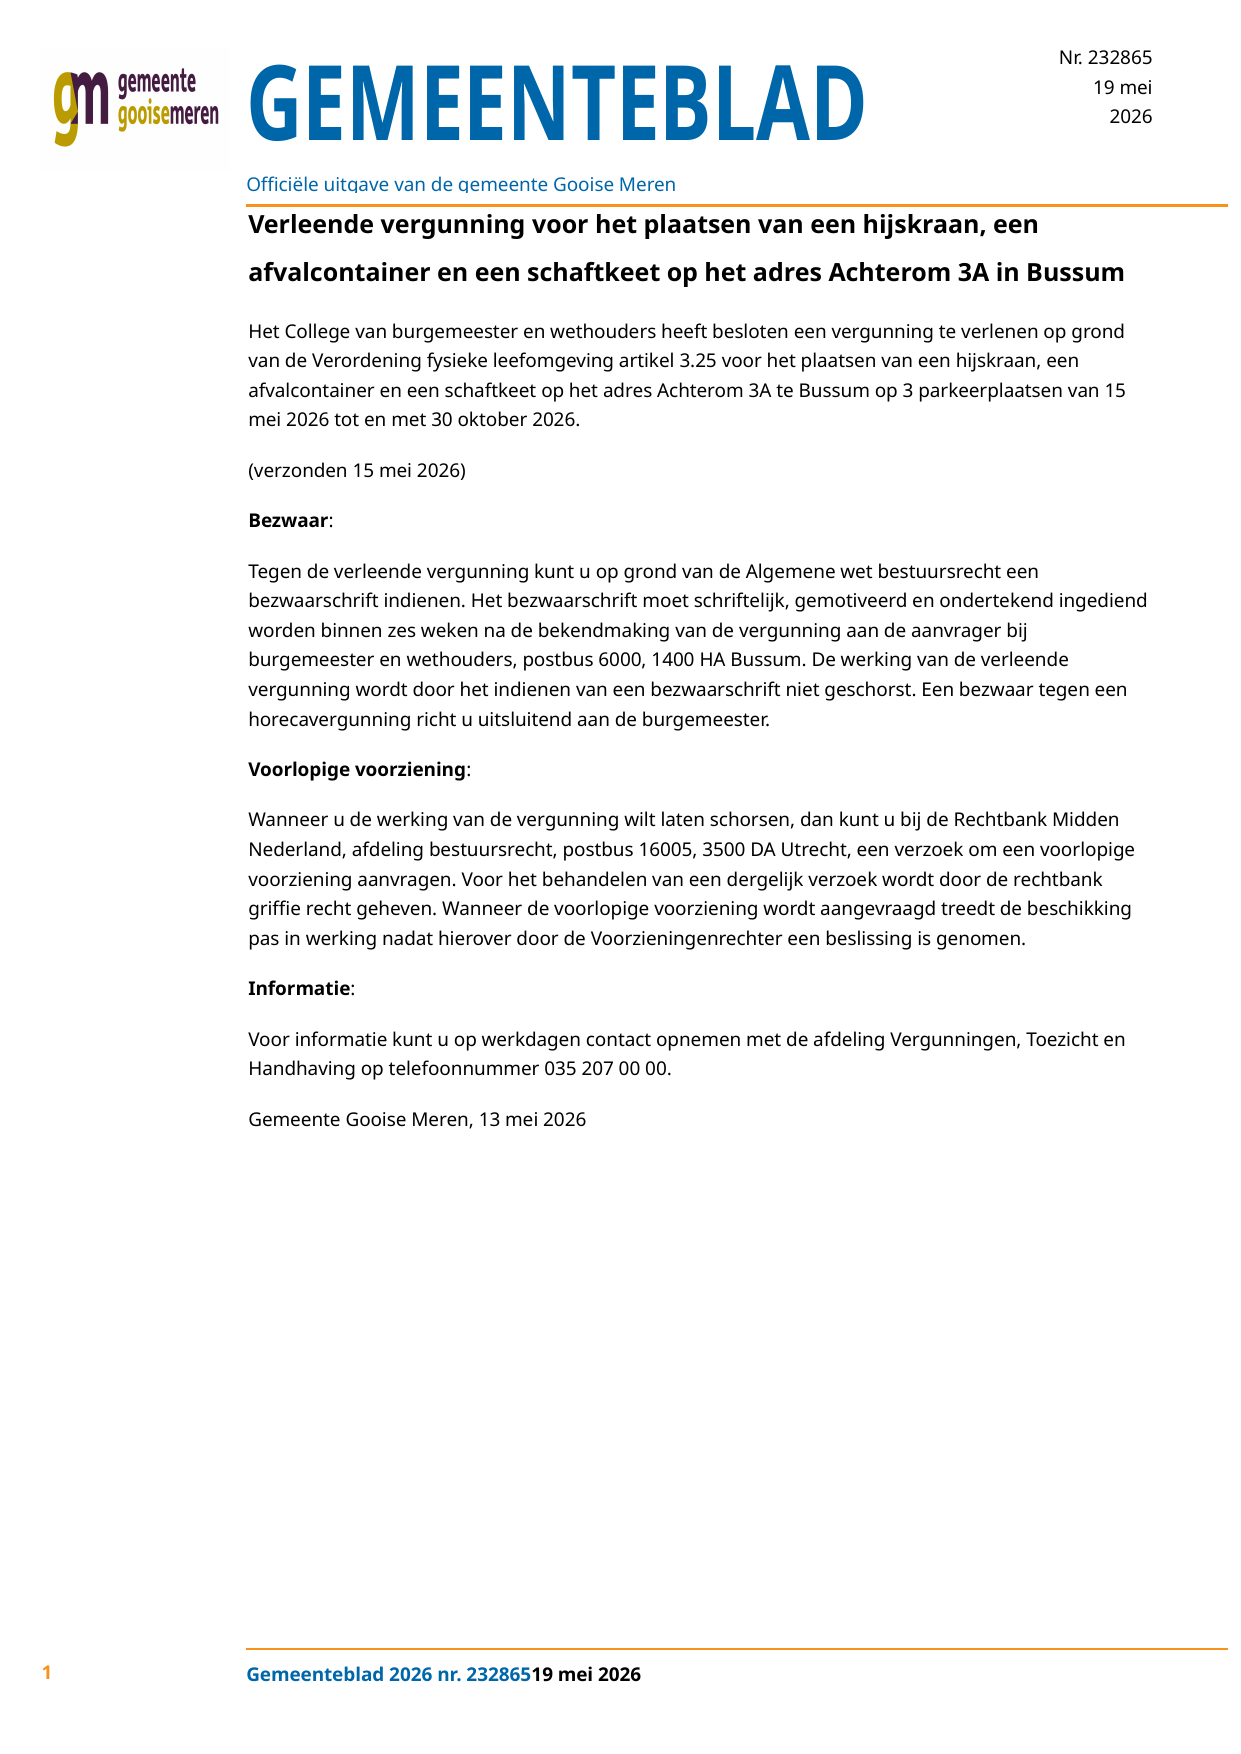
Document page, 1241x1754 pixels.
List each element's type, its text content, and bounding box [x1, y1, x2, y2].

picture [41, 47, 231, 172]
text Voorlopige voorziening: [248, 756, 1152, 782]
text Verleende vergunning voor het plaatsen van een hijskraan, een afvalcontainer en een schaftkeet op het adres Achterom 3A in Bussum [248, 207, 1152, 288]
text Informatie: [248, 975, 1152, 1001]
text Wanneer u de werking van de vergunning wilt laten schorsen, dan kunt u bij de Rechtbank Midden Nederland, afdeling bestuursrecht, postbus 16005, 3500 DA Utrecht, een verzoek om een voorlopige voorziening aanvragen. Voor het behandelen van een dergelijk verzoek wordt door de rechtbank griffie recht geheven. Wanneer de voorlopige voorziening wordt aangevraagd treedt de beschikking pas in werking nadat hierover door de Voorzieningenrechter een beslissing is genomen. [248, 807, 1152, 951]
text Voor informatie kunt u op werkdagen contact opnemen met de afdeling Vergunningen, Toezicht en Handhaving op telefoonnummer 035 207 00 00. [248, 1026, 1152, 1081]
text (verzonden 15 mei 2026) [248, 457, 1152, 483]
text Gemeente Gooise Meren, 13 mei 2026 [248, 1106, 1152, 1132]
text Het College van burgemeester en wethouders heeft besloten een vergunning te verlenen op grond van de Verordening fysieke leefomgeving artikel 3.25 voor het plaatsen van een hijskraan, een afvalcontainer en een schaftkeet op het adres Achterom 3A te Bussum op 3 parkeerplaatsen van 15 mei 2026 tot en met 30 oktober 2026. [248, 318, 1152, 432]
text Bezwaar: [248, 507, 1152, 533]
text Tegen de verleende vergunning kunt u op grond van de Algemene wet bestuursrecht een bezwaarschrift indienen. Het bezwaarschrift moet schriftelijk, gemotiveerd en ondertekend ingediend worden binnen zes weken na de bekendmaking van de vergunning aan de aanvrager bij burgemeester en wethouders, postbus 6000, 1400 HA Bussum. De werking van de verleende vergunning wordt door het indienen van een bezwaarschrift niet geschorst. Een bezwaar tegen een horecavergunning richt u uitsluitend aan de burgemeester. [248, 558, 1152, 732]
